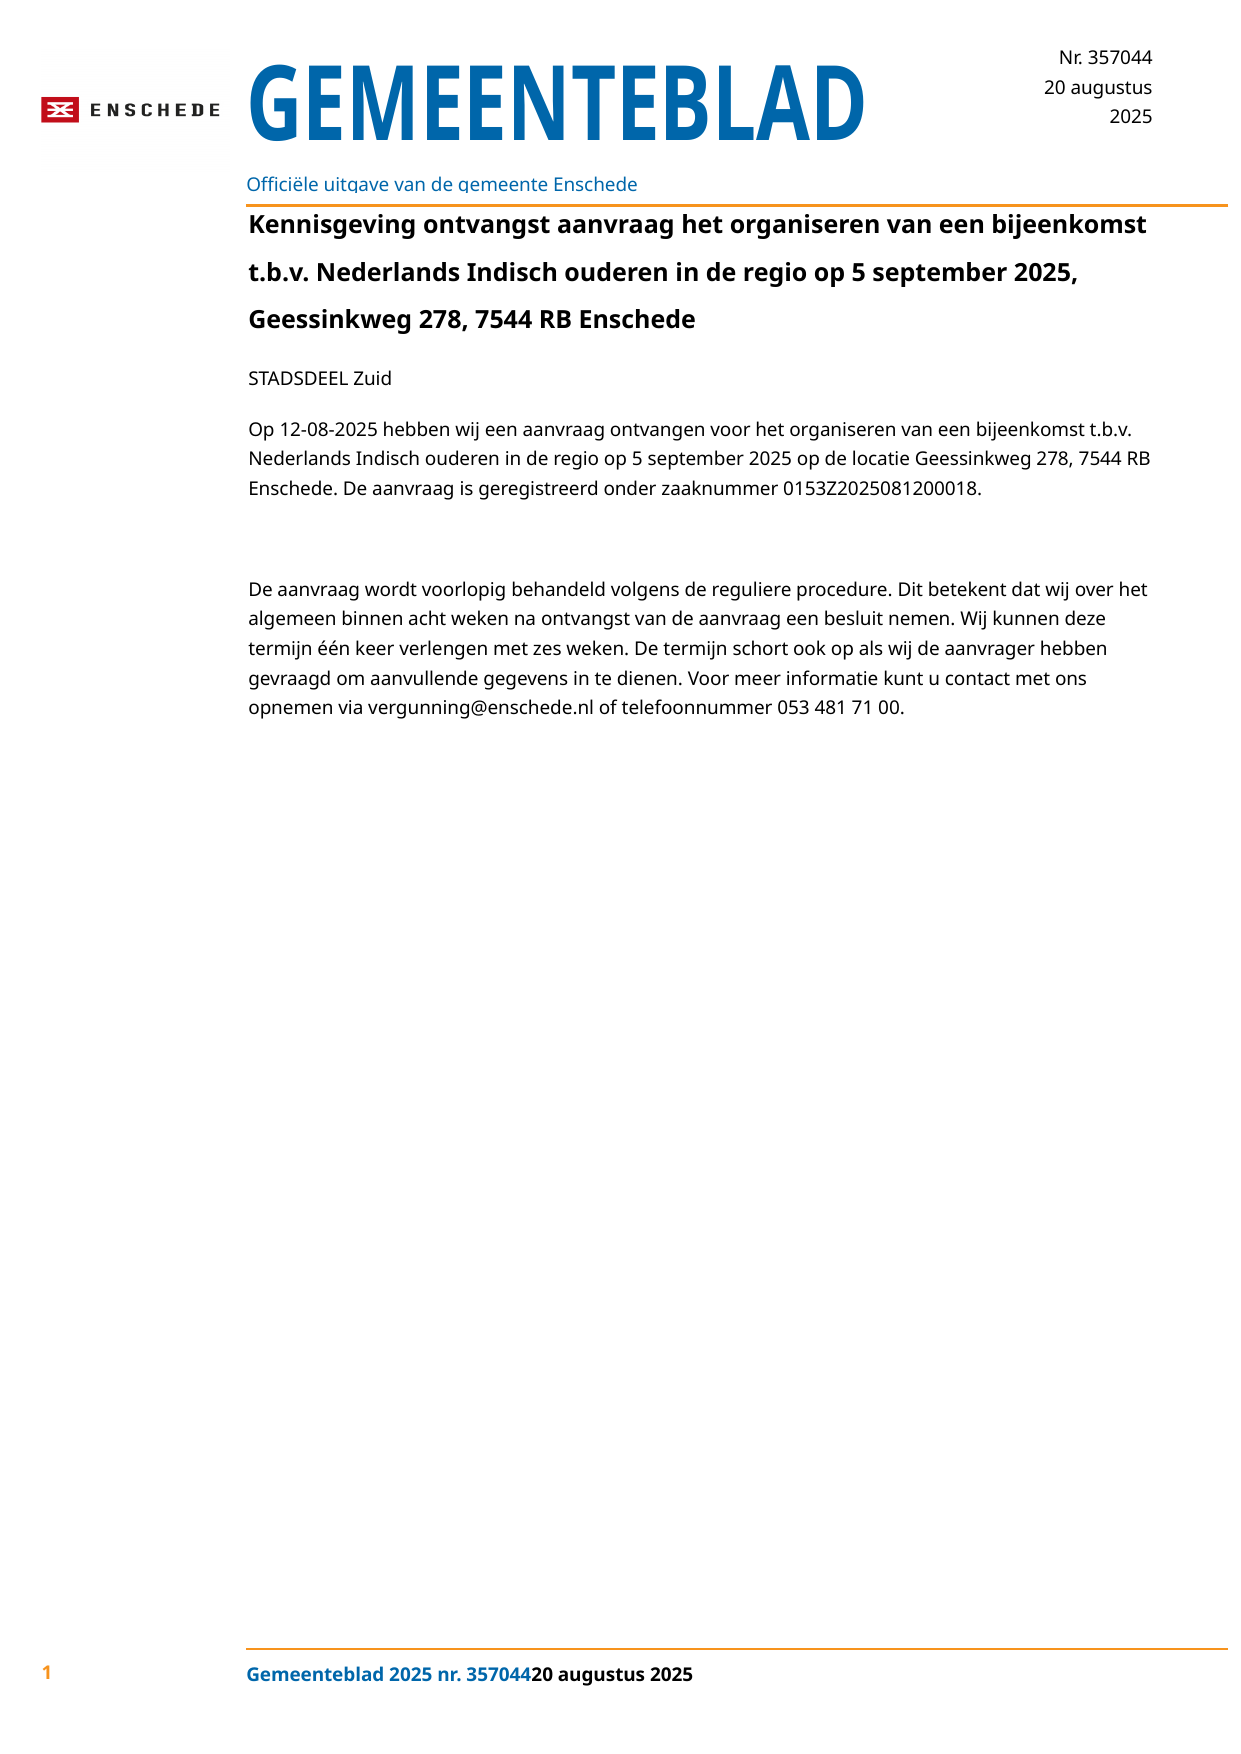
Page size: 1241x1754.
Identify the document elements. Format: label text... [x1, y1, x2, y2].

text Kennisgeving ontvangst aanvraag het organiseren van een bijeenkomst t.b.v. Nederlands Indisch ouderen in de regio op 5 september 2025, Geessinkweg 278, 7544 RB Enschede [248, 207, 1152, 336]
text Op 12-08-2025 hebben wij een aanvraag ontvangen voor het organiseren van een bijeenkomst t.b.v. Nederlands Indisch ouderen in de regio op 5 september 2025 op de locatie Geessinkweg 278, 7544 RB Enschede. De aanvraag is geregistreerd onder zaaknummer 0153Z2025081200018. [248, 416, 1152, 501]
text STADSDEEL Zuid [248, 366, 1152, 391]
picture [41, 47, 231, 172]
text De aanvraag wordt voorlopig behandeld volgens de reguliere procedure. Dit betekent dat wij over het algemeen binnen acht weken na ontvangst van de aanvraag een besluit nemen. Wij kunnen deze termijn één keer verlengen met zes weken. De termijn schort ook op als wij de aanvrager hebben gevraagd om aanvullende gegevens in te dienen. Voor meer informatie kunt u contact met ons opnemen via vergunning@enschede.nl of telefoonnummer 053 481 71 00. [248, 576, 1152, 720]
